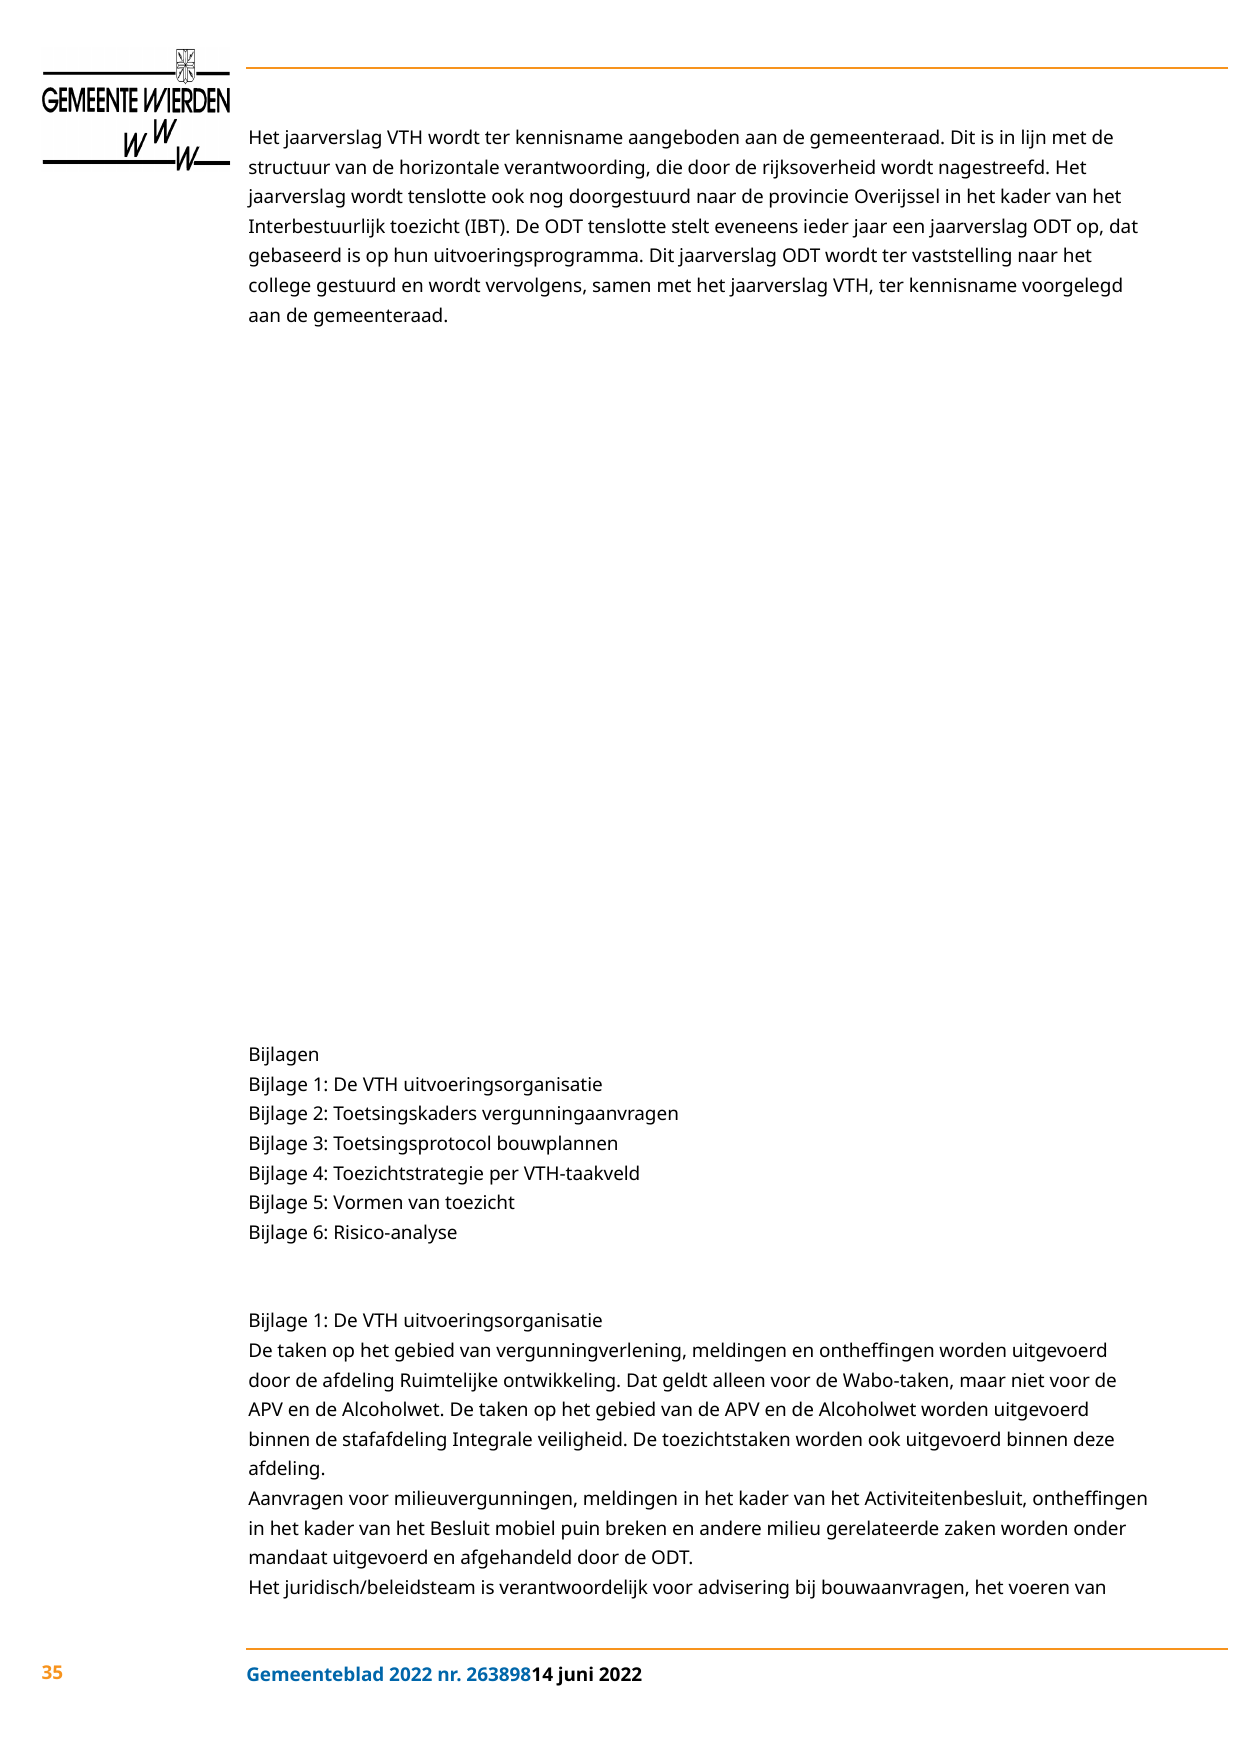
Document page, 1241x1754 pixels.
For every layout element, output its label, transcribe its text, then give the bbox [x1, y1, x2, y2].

text Bijlage 6: Risico-analyse [248, 1219, 1152, 1245]
picture [41, 47, 231, 172]
text Aanvragen voor milieuvergunningen, meldingen in het kader van het Activiteitenbesluit, ontheffingen in het kader van het Besluit mobiel puin breken en andere milieu gerelateerde zaken worden onder mandaat uitgevoerd en afgehandeld door de ODT. [248, 1485, 1152, 1570]
text Bijlagen [248, 1041, 1152, 1067]
text Bijlage 1: De VTH uitvoeringsorganisatie [248, 1071, 1152, 1097]
text De taken op het gebied van vergunningverlening, meldingen en ontheffingen worden uitgevoerd door de afdeling Ruimtelijke ontwikkeling. Dat geldt alleen voor de Wabo-taken, maar niet voor de APV en de Alcoholwet. De taken op het gebied van de APV en de Alcoholwet worden uitgevoerd binnen de stafafdeling Integrale veiligheid. De toezichtstaken worden ook uitgevoerd binnen deze afdeling. [248, 1337, 1152, 1481]
text Het jaarverslag VTH wordt ter kennisname aangeboden aan de gemeenteraad. Dit is in lijn met de structuur van de horizontale verantwoording, die door de rijksoverheid wordt nagestreefd. Het jaarverslag wordt tenslotte ook nog doorgestuurd naar de provincie Overijssel in het kader van het Interbestuurlijk toezicht (IBT). De ODT tenslotte stelt eveneens ieder jaar een jaarverslag ODT op, dat gebaseerd is op hun uitvoeringsprogramma. Dit jaarverslag ODT wordt ter vaststelling naar het college gestuurd en wordt vervolgens, samen met het jaarverslag VTH, ter kennisname voorgelegd aan de gemeenteraad. [248, 124, 1152, 328]
text Bijlage 3: Toetsingsprotocol bouwplannen [248, 1130, 1152, 1156]
text Bijlage 4: Toezichtstrategie per VTH-taakveld [248, 1160, 1152, 1186]
text Bijlage 1: De VTH uitvoeringsorganisatie [248, 1308, 1152, 1333]
text Het juridisch/beleidsteam is verantwoordelijk voor advisering bij bouwaanvragen, het voeren van [248, 1574, 1152, 1600]
text Bijlage 5: Vormen van toezicht [248, 1189, 1152, 1215]
text Bijlage 2: Toetsingskaders vergunningaanvragen [248, 1101, 1152, 1126]
